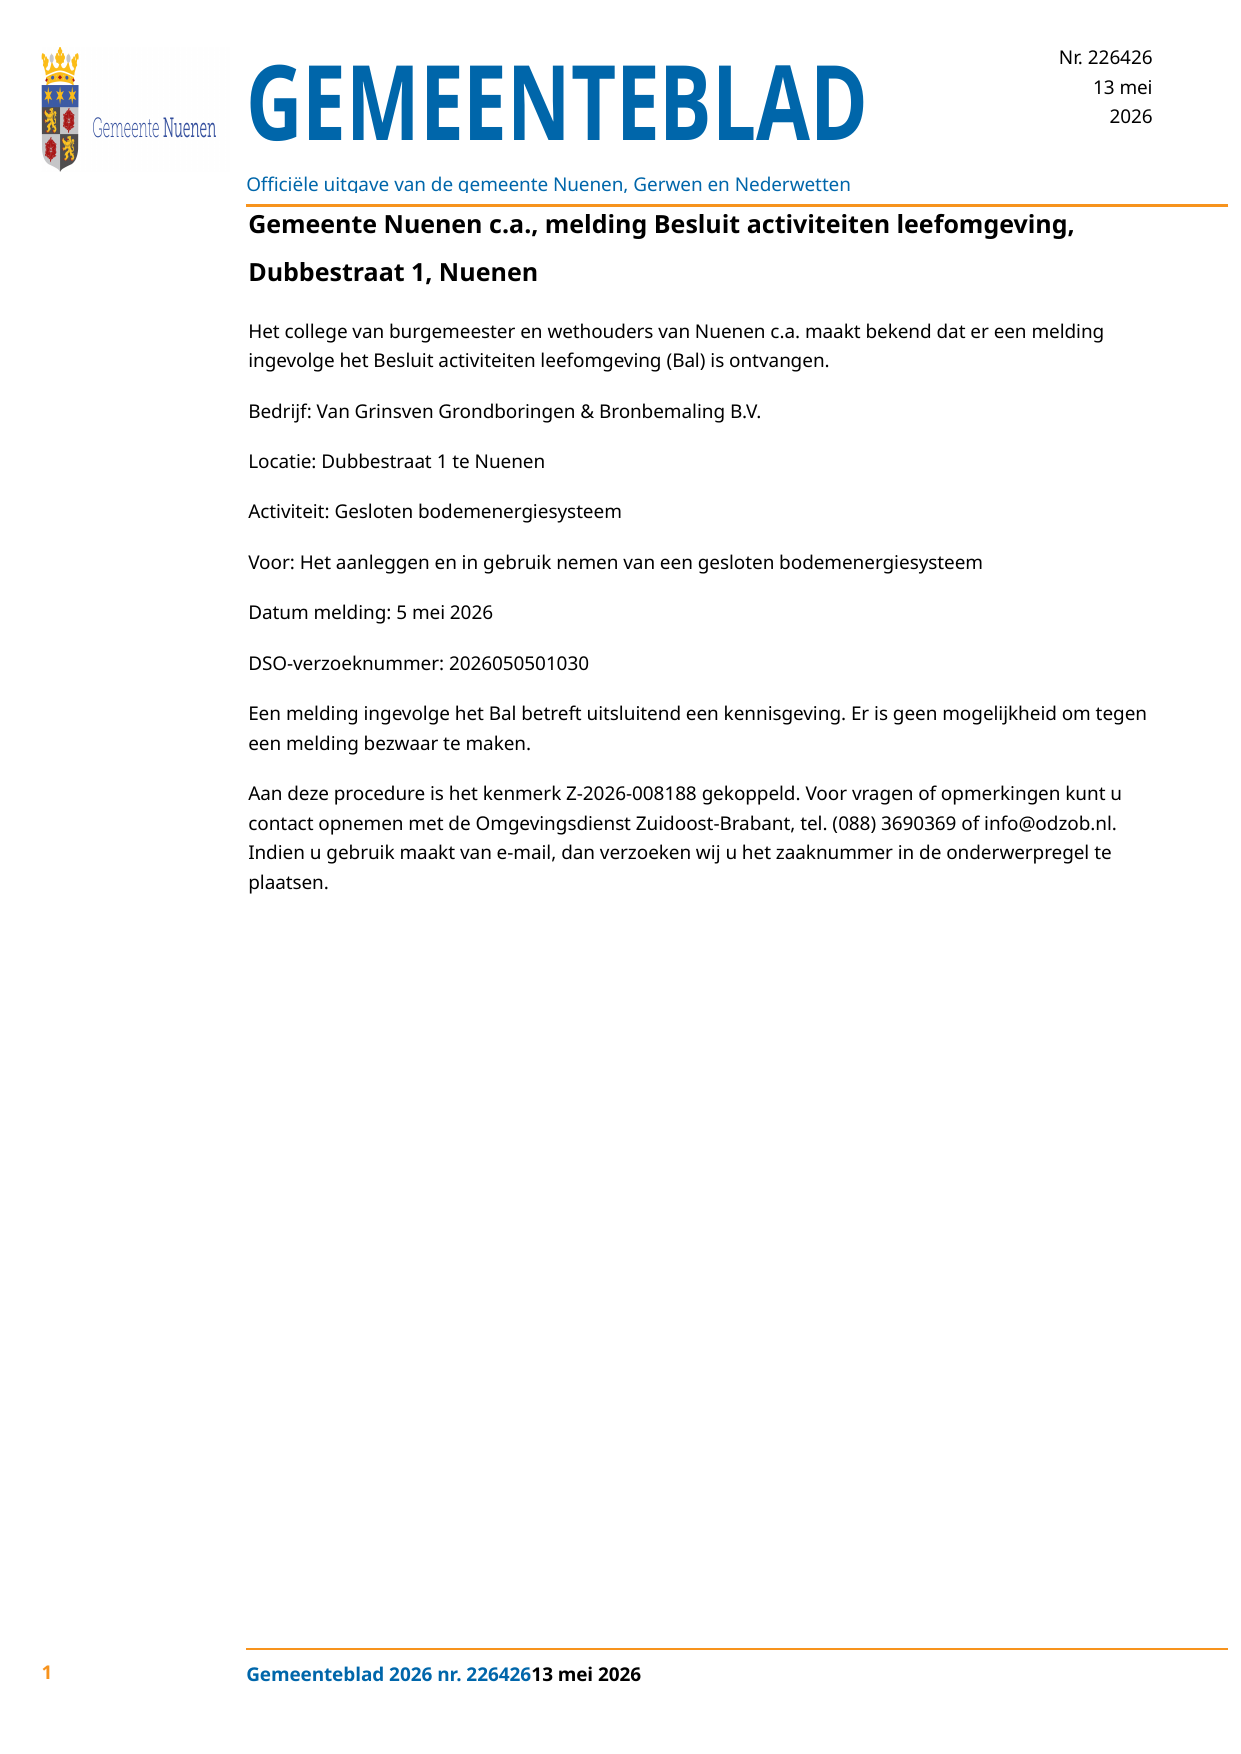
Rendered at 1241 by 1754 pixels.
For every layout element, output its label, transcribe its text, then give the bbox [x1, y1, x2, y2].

text Een melding ingevolge het Bal betreft uitsluitend een kennisgeving. Er is geen mogelijkheid om tegen een melding bezwaar te maken. [248, 700, 1152, 756]
text DSO-verzoeknummer: 2026050501030 [248, 650, 1152, 676]
text Aan deze procedure is het kenmerk Z-2026-008188 gekoppeld. Voor vragen of opmerkingen kunt u contact opnemen met de Omgevingsdienst Zuidoost-Brabant, tel. (088) 3690369 of info@odzob.nl. Indien u gebruik maakt van e-mail, dan verzoeken wij u het zaaknummer in de onderwerpregel te plaatsen. [248, 780, 1152, 895]
text Bedrijf: Van Grinsven Grondboringen & Bronbemaling B.V. [248, 398, 1152, 424]
text Datum melding: 5 mei 2026 [248, 599, 1152, 625]
picture [41, 47, 231, 172]
text Gemeente Nuenen c.a., melding Besluit activiteiten leefomgeving, Dubbestraat 1, Nuenen [248, 207, 1152, 288]
text Het college van burgemeester en wethouders van Nuenen c.a. maakt bekend dat er een melding ingevolge het Besluit activiteiten leefomgeving (Bal) is ontvangen. [248, 318, 1152, 373]
text Voor: Het aanleggen en in gebruik nemen van een gesloten bodemenergiesysteem [248, 549, 1152, 575]
text Locatie: Dubbestraat 1 te Nuenen [248, 448, 1152, 474]
text Activiteit: Gesloten bodemenergiesysteem [248, 499, 1152, 524]
